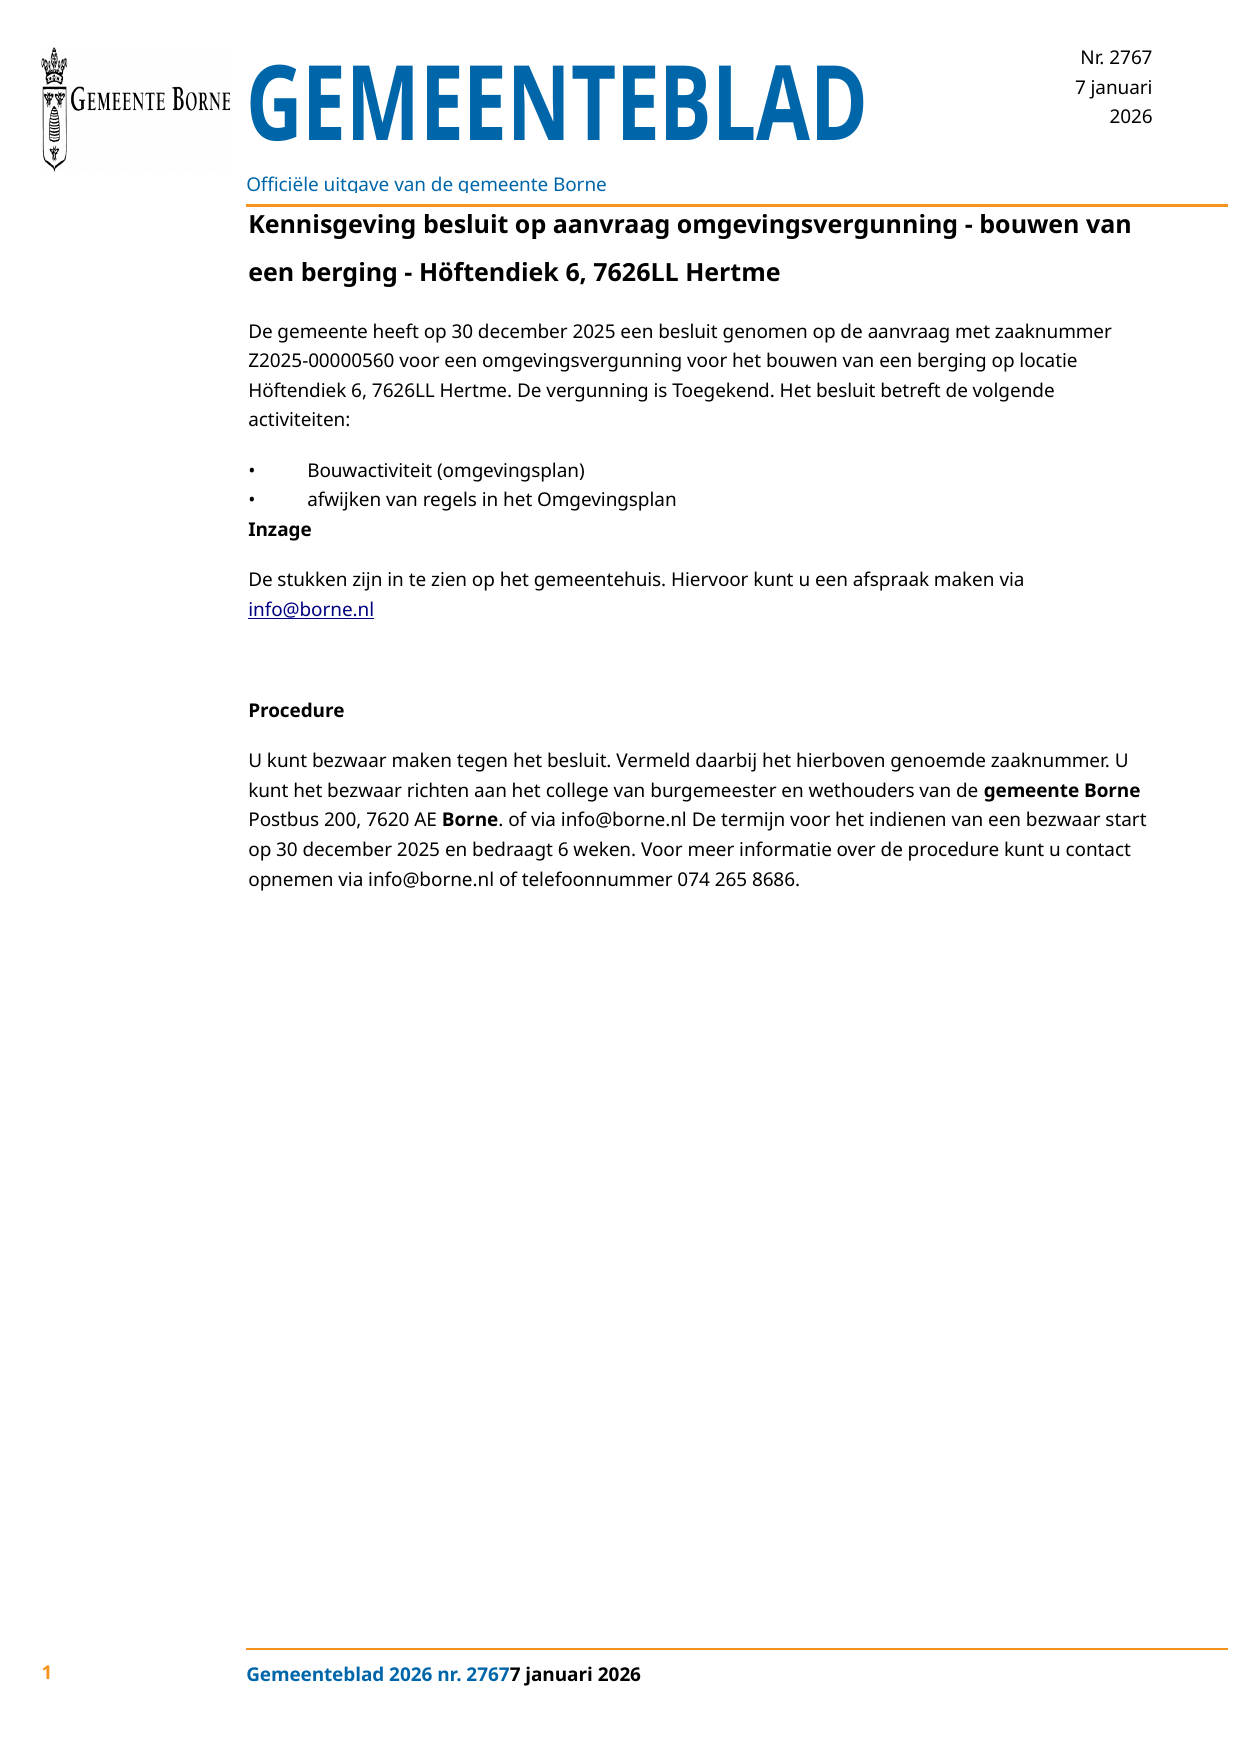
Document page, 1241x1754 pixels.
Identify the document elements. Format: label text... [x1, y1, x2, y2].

text U kunt bezwaar maken tegen het besluit. Vermeld daarbij het hierboven genoemde zaaknummer. U kunt het bezwaar richten aan het college van burgemeester en wethouders van de gemeente Borne Postbus 200, 7620 AE Borne. of via info@borne.nl De termijn voor het indienen van een bezwaar start op 30 december 2025 en bedraagt 6 weken. Voor meer informatie over de procedure kunt u contact opnemen via info@borne.nl of telefoonnummer 074 265 8686. [248, 747, 1152, 892]
picture [41, 47, 231, 172]
text De gemeente heeft op 30 december 2025 een besluit genomen op de aanvraag met zaaknummer Z2025-00000560 voor een omgevingsvergunning voor het bouwen van een berging op locatie Höftendiek 6, 7626LL Hertme. De vergunning is Toegekend. Het besluit betreft de volgende activiteiten: [248, 318, 1152, 432]
text Procedure [248, 697, 1152, 723]
text De stukken zijn in te zien op het gemeentehuis. Hiervoor kunt u een afspraak maken via info@borne.nl [248, 567, 1152, 622]
list afwijken van regels in het Omgevingsplan [248, 487, 1152, 512]
text Kennisgeving besluit op aanvraag omgevingsvergunning - bouwen van een berging - Höftendiek 6, 7626LL Hertme [248, 207, 1152, 288]
text Inzage [248, 516, 1152, 542]
list Bouwactiviteit (omgevingsplan) [248, 457, 1152, 483]
